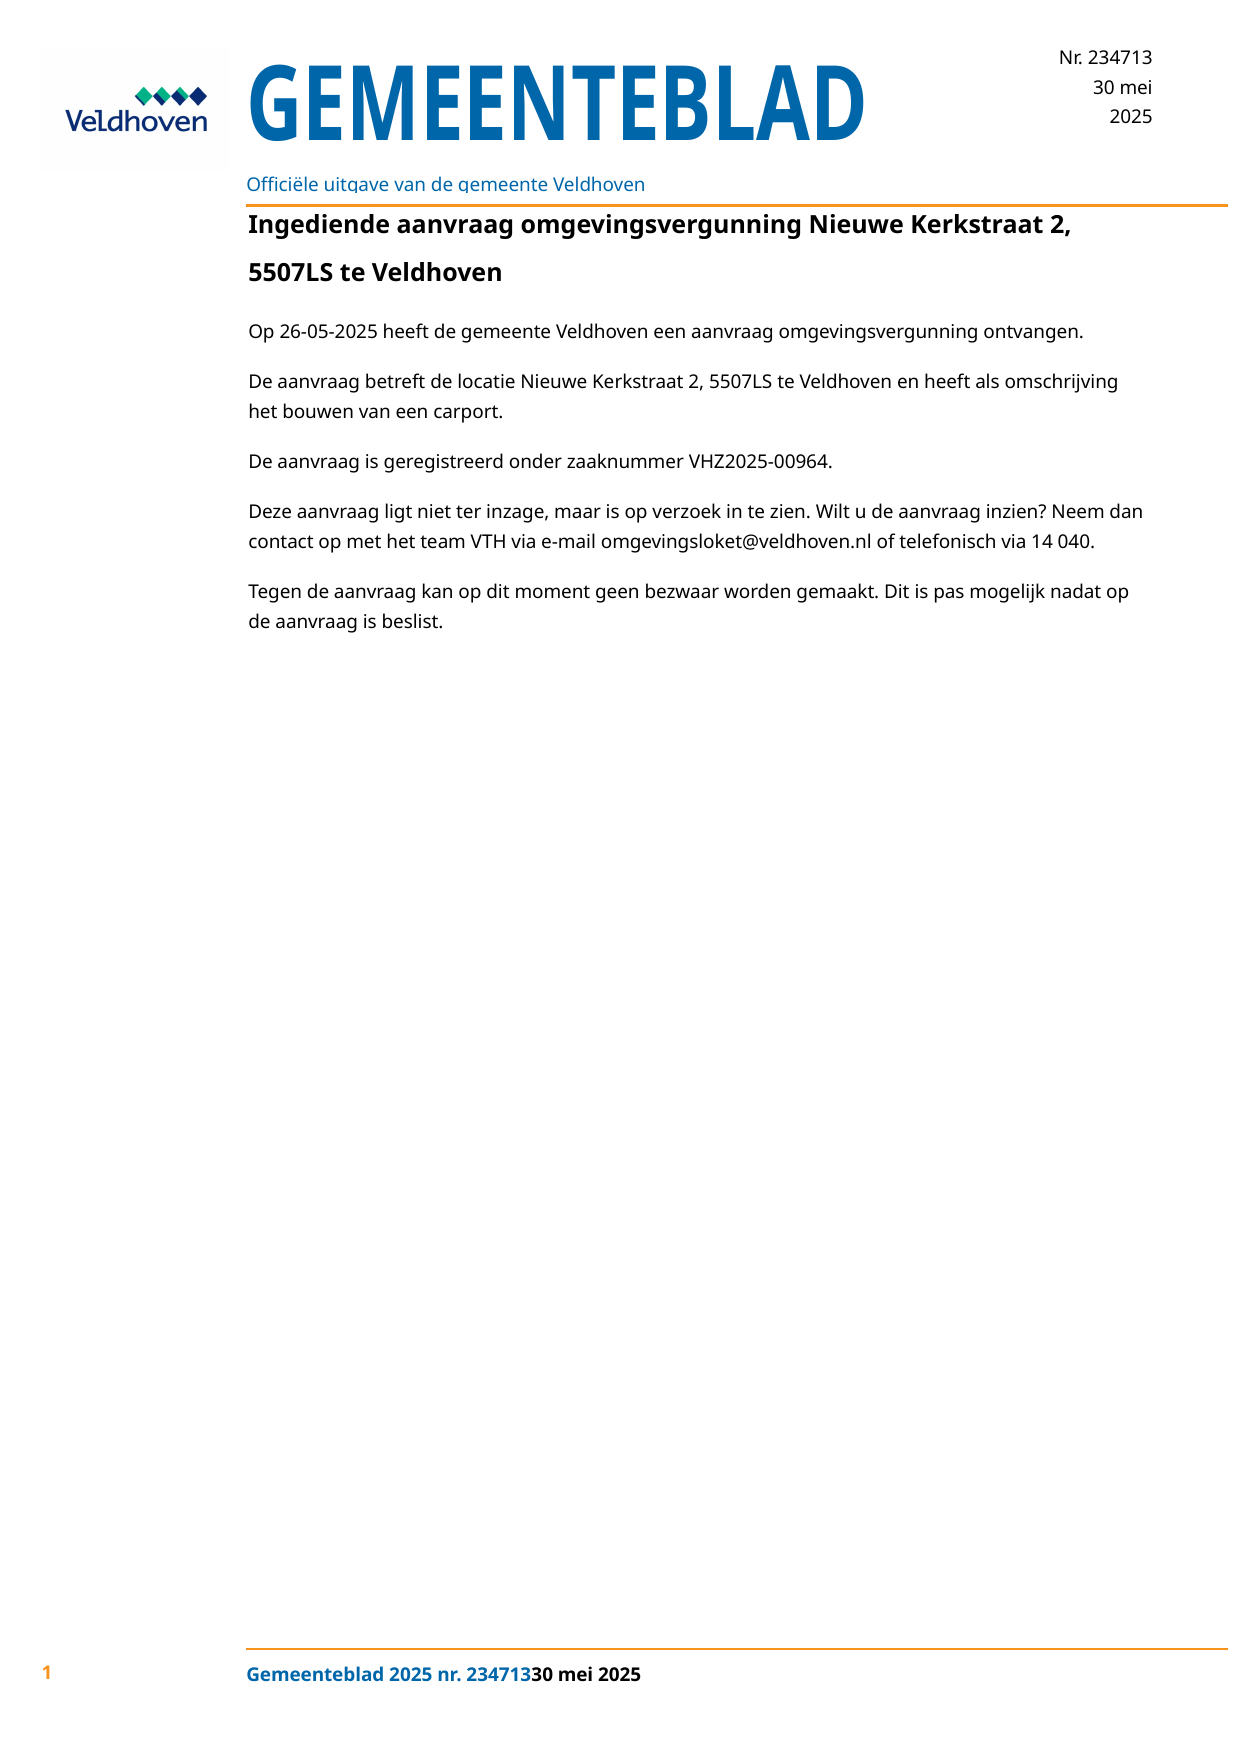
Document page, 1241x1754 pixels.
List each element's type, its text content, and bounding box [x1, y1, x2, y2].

text Ingediende aanvraag omgevingsvergunning Nieuwe Kerkstraat 2, 5507LS te Veldhoven [248, 207, 1152, 288]
text Tegen de aanvraag kan op dit moment geen bezwaar worden gemaakt. Dit is pas mogelijk nadat op de aanvraag is beslist. [248, 579, 1152, 634]
text Op 26-05-2025 heeft de gemeente Veldhoven een aanvraag omgevingsvergunning ontvangen. [248, 318, 1152, 344]
picture [41, 47, 231, 172]
text Deze aanvraag ligt niet ter inzage, maar is op verzoek in te zien. Wilt u de aanvraag inzien? Neem dan contact op met het team VTH via e-mail omgevingsloket@veldhoven.nl of telefonisch via 14 040. [248, 499, 1152, 554]
text De aanvraag is geregistreerd onder zaaknummer VHZ2025-00964. [248, 448, 1152, 474]
text De aanvraag betreft de locatie Nieuwe Kerkstraat 2, 5507LS te Veldhoven en heeft als omschrijving het bouwen van een carport. [248, 368, 1152, 424]
